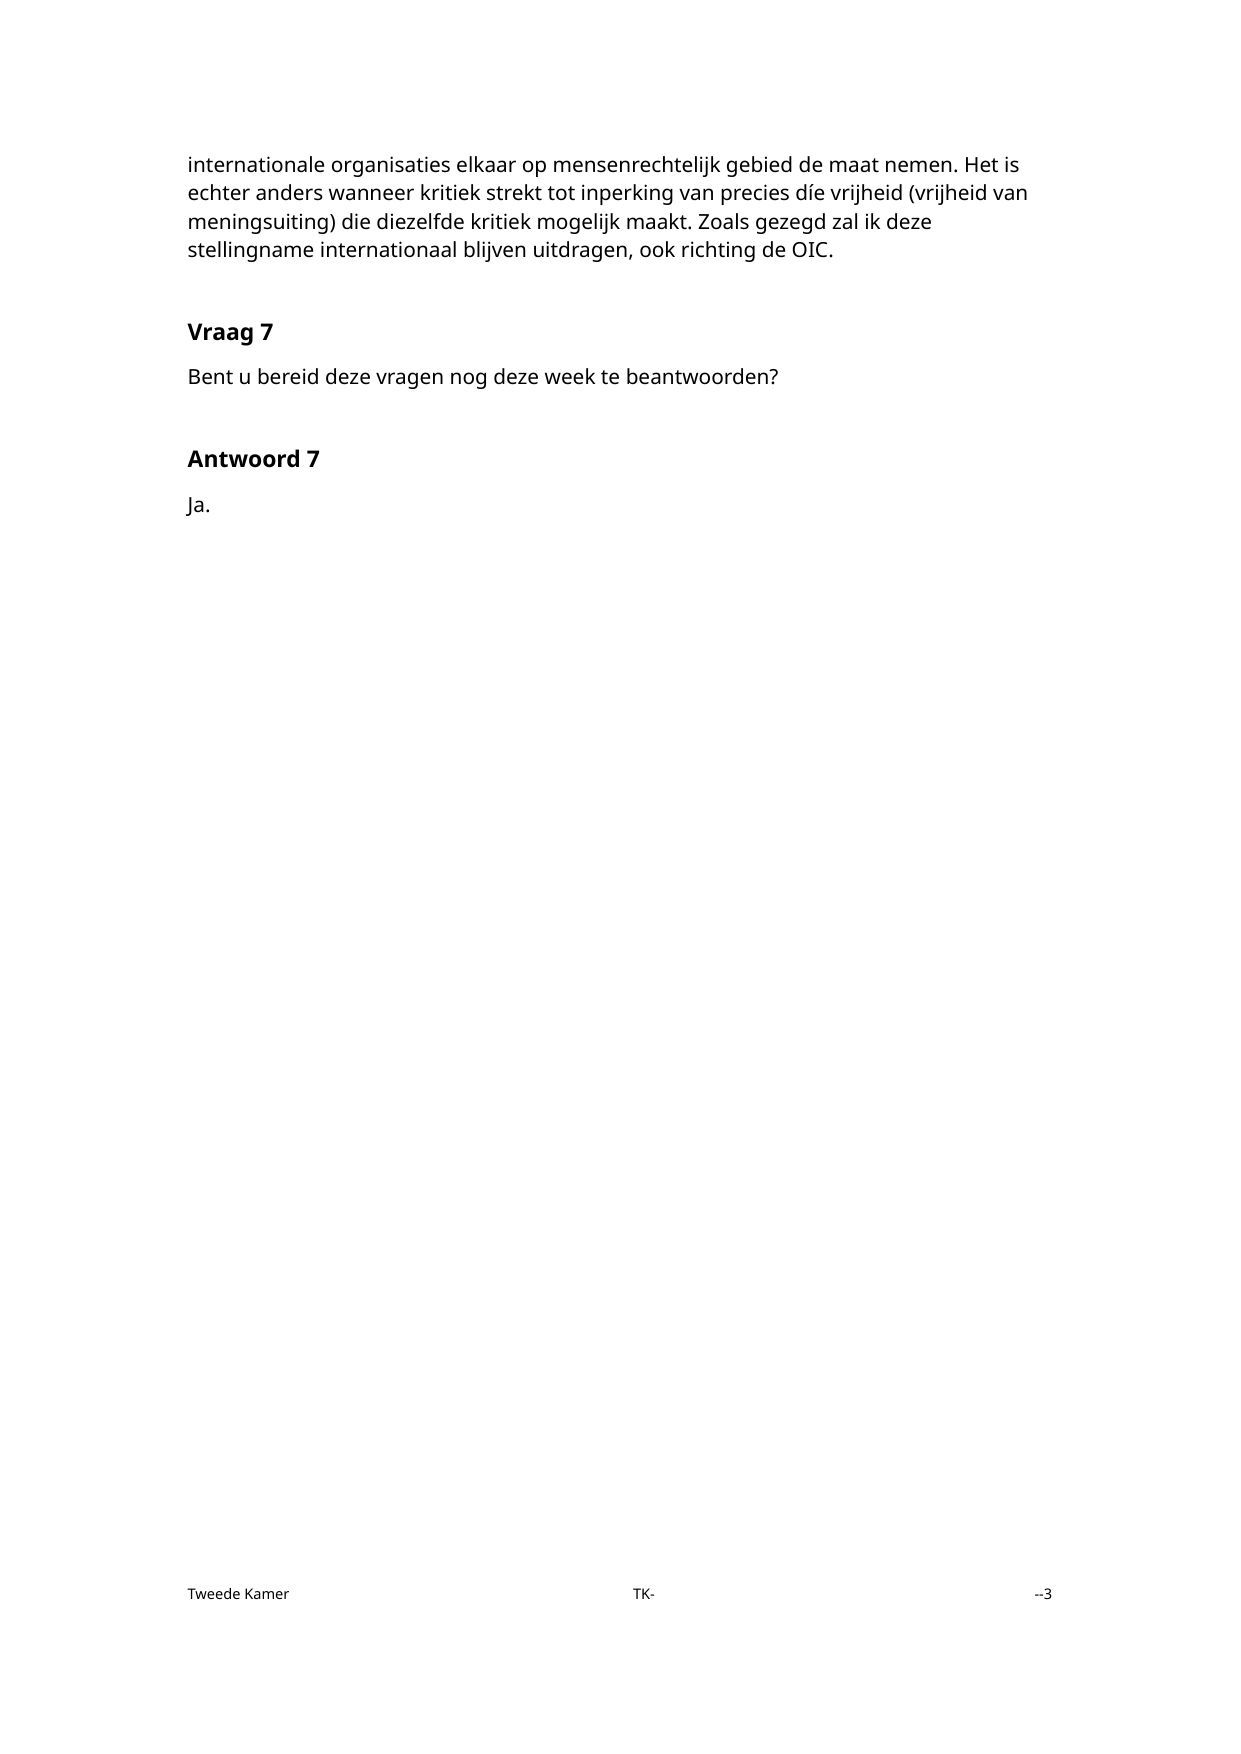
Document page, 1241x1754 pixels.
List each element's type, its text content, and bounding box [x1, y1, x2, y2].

subtitle Vraag 7 [187, 316, 1053, 347]
text internationale organisaties elkaar op mensenrechtelijk gebied de maat nemen. Het is echter anders wanneer kritiek strekt tot inperking van precies díe vrijheid (vrijheid van meningsuiting) die diezelfde kritiek mogelijk maakt. Zoals gezegd zal ik deze stellingname internationaal blijven uitdragen, ook richting de OIC. [187, 150, 1053, 264]
text Bent u bereid deze vragen nog deze week te beantwoorden? [187, 362, 1053, 391]
text Ja. [187, 490, 1053, 518]
subtitle Antwoord 7 [187, 443, 1053, 475]
